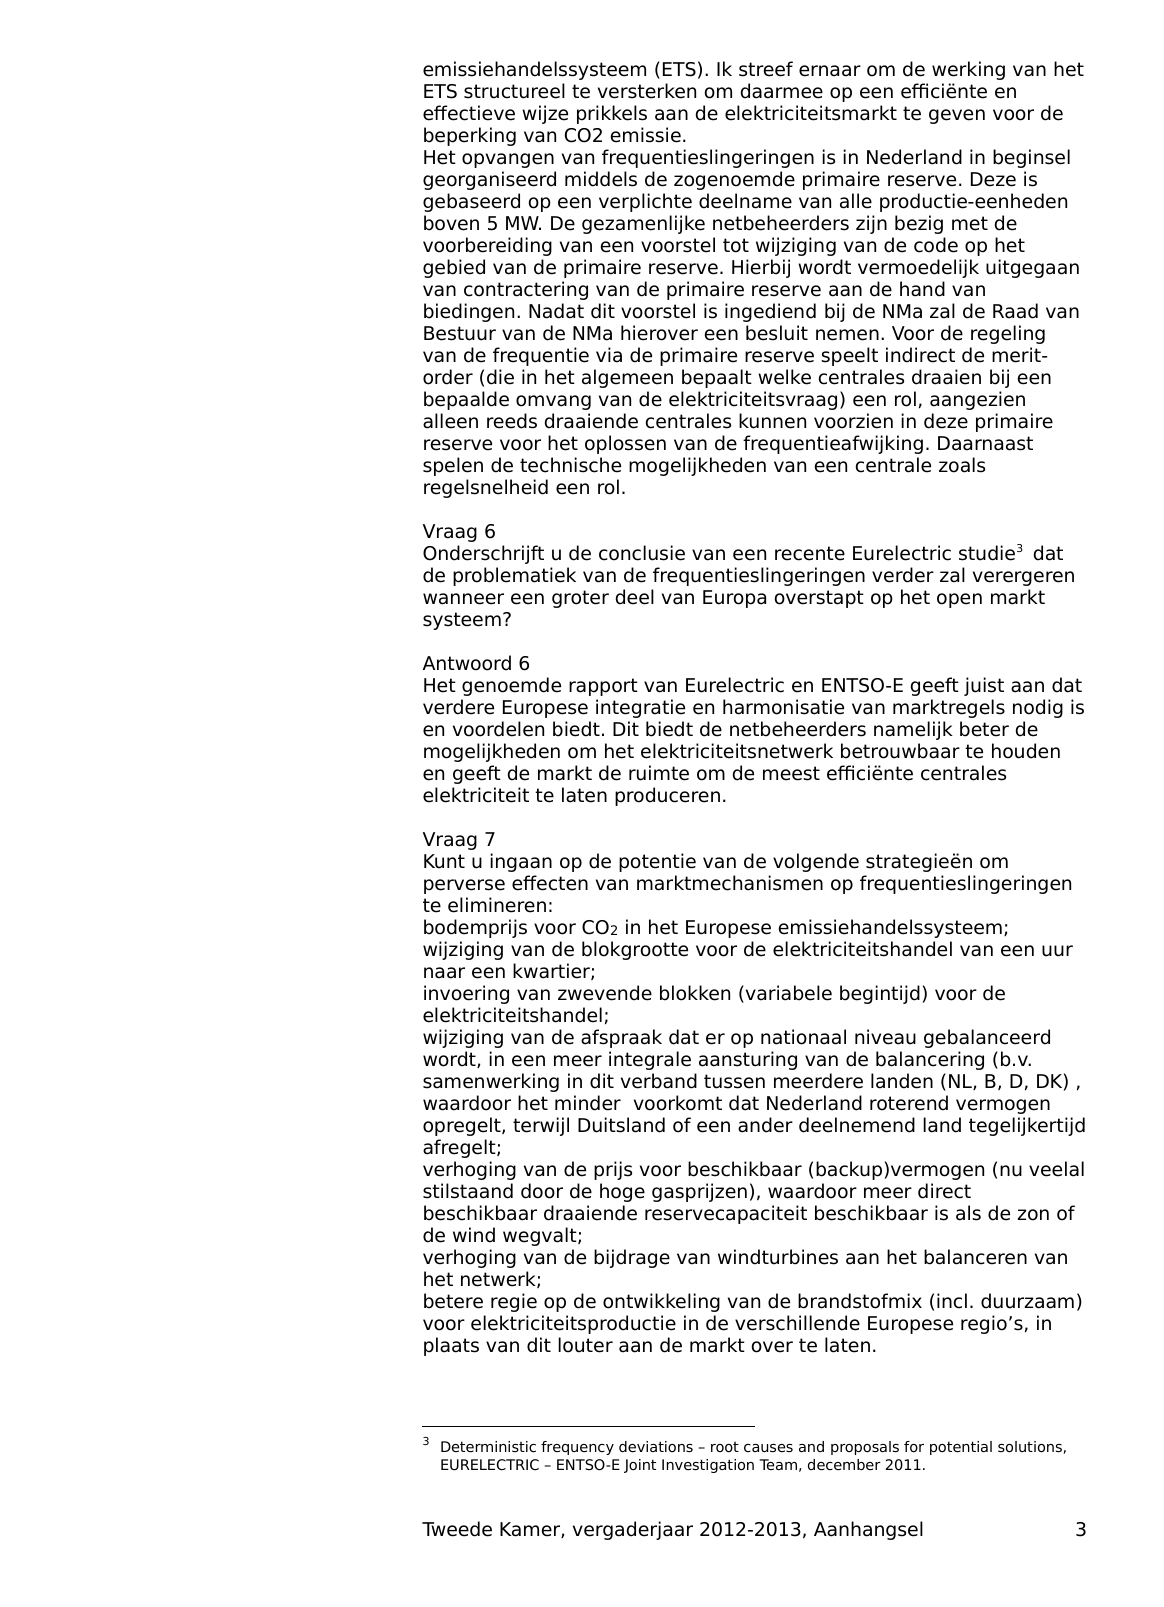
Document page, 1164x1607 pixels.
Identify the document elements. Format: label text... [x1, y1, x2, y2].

text betere regie op de ontwikkeling van de brandstofmix (incl. duurzaam) voor elektriciteitsproductie in de verschillende Europese regio’s, in plaats van dit louter aan de markt over te laten. [422, 1291, 1087, 1356]
text Onderschrijft u de conclusie van een recente Eurelectric studie dat de problematiek van de frequentieslingeringen verder zal verergeren wanneer een groter deel van Europa overstapt op het open markt systeem? [422, 543, 1087, 631]
text Deterministic frequency deviations – root causes and proposals for potential solutions, EURELECTRIC – ENTSO-E Joint Investigation Team, december 2011. [422, 1435, 1087, 1474]
text Antwoord 6 [422, 653, 1087, 675]
text Vraag 6 [422, 521, 1087, 543]
text verhoging van de bijdrage van windturbines aan het balanceren van het netwerk; [422, 1247, 1087, 1291]
text wijziging van de blokgrootte voor de elektriciteitshandel van een uur naar een kwartier; [422, 939, 1087, 983]
text verhoging van de prijs voor beschikbaar (backup)vermogen (nu veelal stilstaand door de hoge gasprijzen), waardoor meer direct beschikbaar draaiende reservecapaciteit beschikbaar is als de zon of de wind wegvalt; [422, 1159, 1087, 1247]
text wijziging van de afspraak dat er op nationaal niveau gebalanceerd wordt, in een meer integrale aansturing van de balancering (b.v. samenwerking in dit verband tussen meerdere landen (NL, B, D, DK) , waardoor het minder voorkomt dat Nederland roterend vermogen opregelt, terwijl Duitsland of een ander deelnemend land tegelijkertijd afregelt; [422, 1027, 1087, 1159]
text invoering van zwevende blokken (variabele begintijd) voor de elektriciteitshandel; [422, 983, 1087, 1027]
text bodemprijs voor CO2 in het Europese emissiehandelssysteem; [422, 917, 1087, 939]
text Het opvangen van frequentieslingeringen is in Nederland in beginsel georganiseerd middels de zogenoemde primaire reserve. Deze is gebaseerd op een verplichte deelname van alle productie-eenheden boven 5 MW. De gezamenlijke netbeheerders zijn bezig met de voorbereiding van een voorstel tot wijziging van de code op het gebied van de primaire reserve. Hierbij wordt vermoedelijk uitgegaan van contractering van de primaire reserve aan de hand van biedingen. Nadat dit voorstel is ingediend bij de NMa zal de Raad van Bestuur van de NMa hierover een besluit nemen. Voor de regeling van de frequentie via de primaire reserve speelt indirect de merit-order (die in het algemeen bepaalt welke centrales draaien bij een bepaalde omvang van de elektriciteitsvraag) een rol, aangezien alleen reeds draaiende centrales kunnen voorzien in deze primaire reserve voor het oplossen van de frequentieafwijking. Daarnaast spelen de technische mogelijkheden van een centrale zoals regelsnelheid een rol. [422, 147, 1087, 499]
text Het genoemde rapport van Eurelectric en ENTSO-E geeft juist aan dat verdere Europese integratie en harmonisatie van marktregels nodig is en voordelen biedt. Dit biedt de netbeheerders namelijk beter de mogelijkheden om het elektriciteitsnetwerk betrouwbaar te houden en geeft de markt de ruimte om de meest efficiënte centrales elektriciteit te laten produceren. [422, 675, 1087, 807]
text Kunt u ingaan op de potentie van de volgende strategieën om perverse effecten van marktmechanismen op frequentieslingeringen te elimineren: [422, 851, 1087, 917]
text Vraag 7 [422, 829, 1087, 851]
text emissiehandelssysteem (ETS). Ik streef ernaar om de werking van het ETS structureel te versterken om daarmee op een efficiënte en effectieve wijze prikkels aan de elektriciteitsmarkt te geven voor de beperking van CO2 emissie. [422, 59, 1087, 147]
